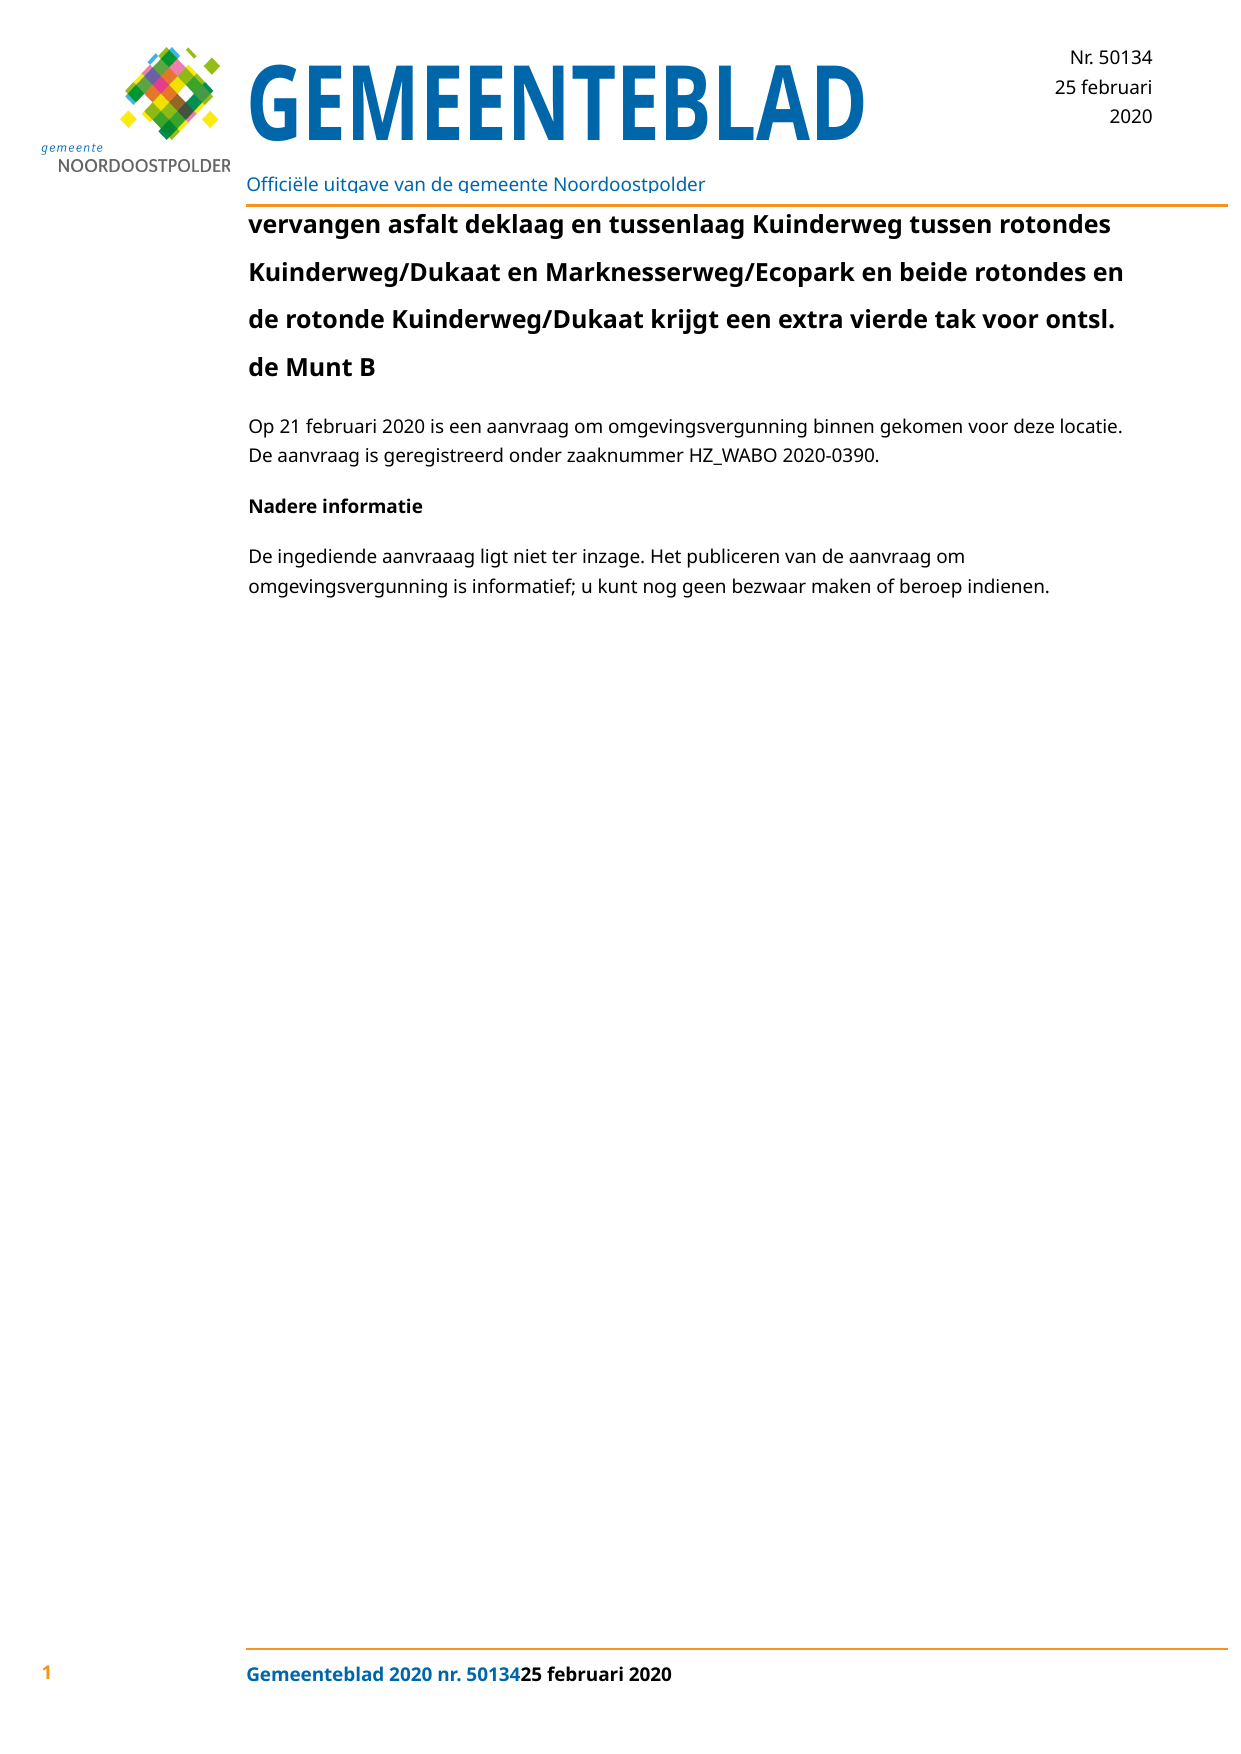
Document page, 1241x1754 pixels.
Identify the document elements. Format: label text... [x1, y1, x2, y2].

text Op 21 februari 2020 is een aanvraag om omgevingsvergunning binnen gekomen voor deze locatie. De aanvraag is geregistreerd onder zaaknummer HZ_WABO 2020-0390. [248, 413, 1152, 468]
picture [41, 47, 231, 172]
text Nadere informatie [248, 493, 1152, 519]
text De ingediende aanvraaag ligt niet ter inzage. Het publiceren van de aanvraag om omgevingsvergunning is informatief; u kunt nog geen bezwaar maken of beroep indienen. [248, 543, 1152, 599]
text vervangen asfalt deklaag en tussenlaag Kuinderweg tussen rotondes Kuinderweg/Dukaat en Marknesserweg/Ecopark en beide rotondes en de rotonde Kuinderweg/Dukaat krijgt een extra vierde tak voor ontsl. de Munt B [248, 207, 1152, 384]
